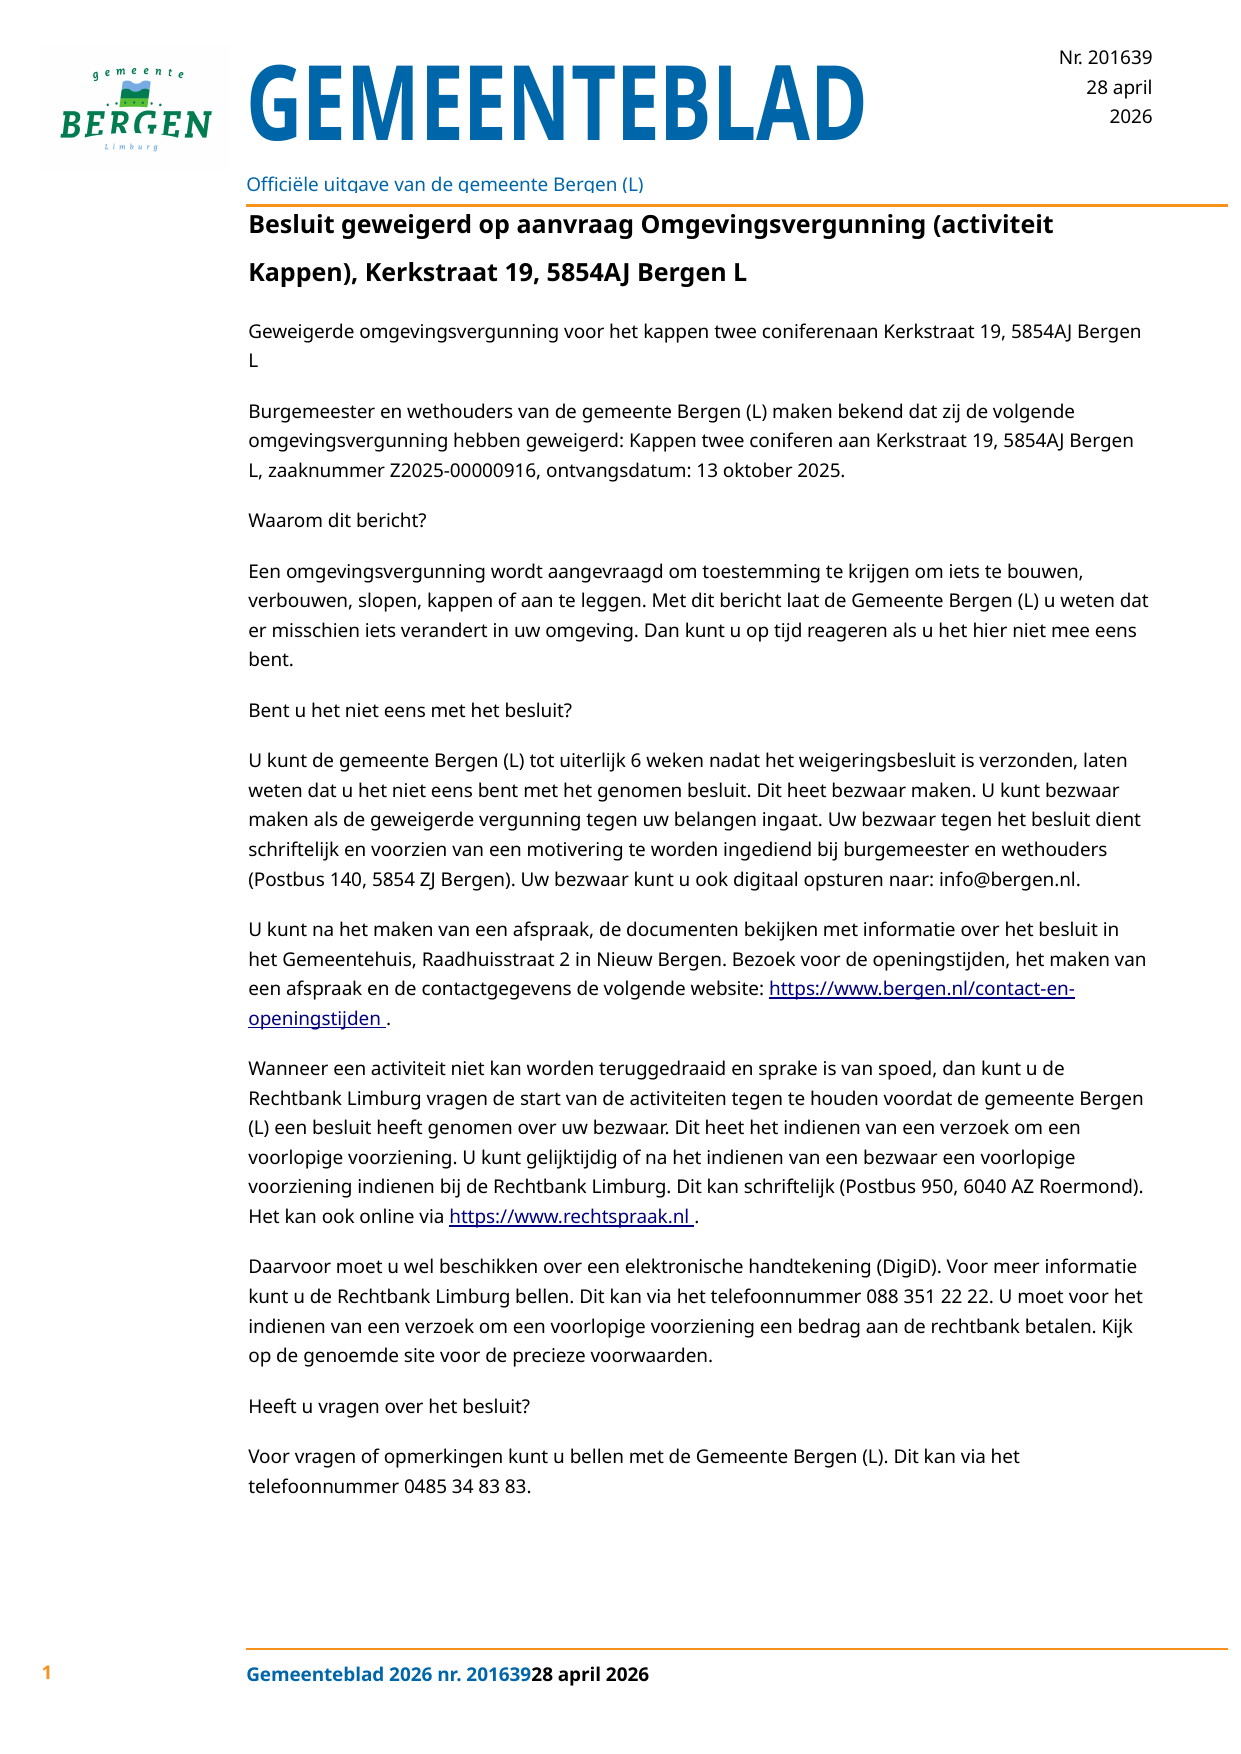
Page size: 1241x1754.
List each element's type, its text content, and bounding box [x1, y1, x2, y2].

text Burgemeester en wethouders van de gemeente Bergen (L) maken bekend dat zij de volgende omgevingsvergunning hebben geweigerd: Kappen twee coniferen aan Kerkstraat 19, 5854AJ Bergen L, zaaknummer Z2025-00000916, ontvangsdatum: 13 oktober 2025. [248, 398, 1152, 483]
picture [41, 47, 231, 172]
text U kunt de gemeente Bergen (L) tot uiterlijk 6 weken nadat het weigeringsbesluit is verzonden, laten weten dat u het niet eens bent met het genomen besluit. Dit heet bezwaar maken. U kunt bezwaar maken als de geweigerde vergunning tegen uw belangen ingaat. Uw bezwaar tegen het besluit dient schriftelijk en voorzien van een motivering te worden ingediend bij burgemeester en wethouders (Postbus 140, 5854 ZJ Bergen). Uw bezwaar kunt u ook digitaal opsturen naar: info@bergen.nl. [248, 747, 1152, 892]
text Besluit geweigerd op aanvraag Omgevingsvergunning (activiteit Kappen), Kerkstraat 19, 5854AJ Bergen L [248, 207, 1152, 288]
text Voor vragen of opmerkingen kunt u bellen met de Gemeente Bergen (L). Dit kan via het telefoonnummer 0485 34 83 83. [248, 1443, 1152, 1499]
text Daarvoor moet u wel beschikken over een elektronische handtekening (DigiD). Voor meer informatie kunt u de Rechtbank Limburg bellen. Dit kan via het telefoonnummer 088 351 22 22. U moet voor het indienen van een verzoek om een voorlopige voorziening een bedrag aan de rechtbank betalen. Kijk op de genoemde site voor de precieze voorwaarden. [248, 1254, 1152, 1368]
text Geweigerde omgevingsvergunning voor het kappen twee coniferenaan Kerkstraat 19, 5854AJ Bergen L [248, 318, 1152, 373]
text Waarom dit bericht? [248, 507, 1152, 533]
text Heeft u vragen over het besluit? [248, 1393, 1152, 1419]
text U kunt na het maken van een afspraak, de documenten bekijken met informatie over het besluit in het Gemeentehuis, Raadhuisstraat 2 in Nieuw Bergen. Bezoek voor de openingstijden, het maken van een afspraak en de contactgegevens de volgende website: https://www.bergen.nl/contact-en-openingstijden . [248, 916, 1152, 1031]
text Een omgevingsvergunning wordt aangevraagd om toestemming te krijgen om iets te bouwen, verbouwen, slopen, kappen of aan te leggen. Met dit bericht laat de Gemeente Bergen (L) u weten dat er misschien iets verandert in uw omgeving. Dan kunt u op tijd reageren als u het hier niet mee eens bent. [248, 558, 1152, 672]
text Wanneer een activiteit niet kan worden teruggedraaid en sprake is van spoed, dan kunt u de Rechtbank Limburg vragen de start van de activiteiten tegen te houden voordat de gemeente Bergen (L) een besluit heeft genomen over uw bezwaar. Dit heet het indienen van een verzoek om een voorlopige voorziening. U kunt gelijktijdig of na het indienen van een bezwaar een voorlopige voorziening indienen bij de Rechtbank Limburg. Dit kan schriftelijk (Postbus 950, 6040 AZ Roermond). Het kan ook online via https://www.rechtspraak.nl . [248, 1055, 1152, 1229]
text Bent u het niet eens met het besluit? [248, 697, 1152, 723]
